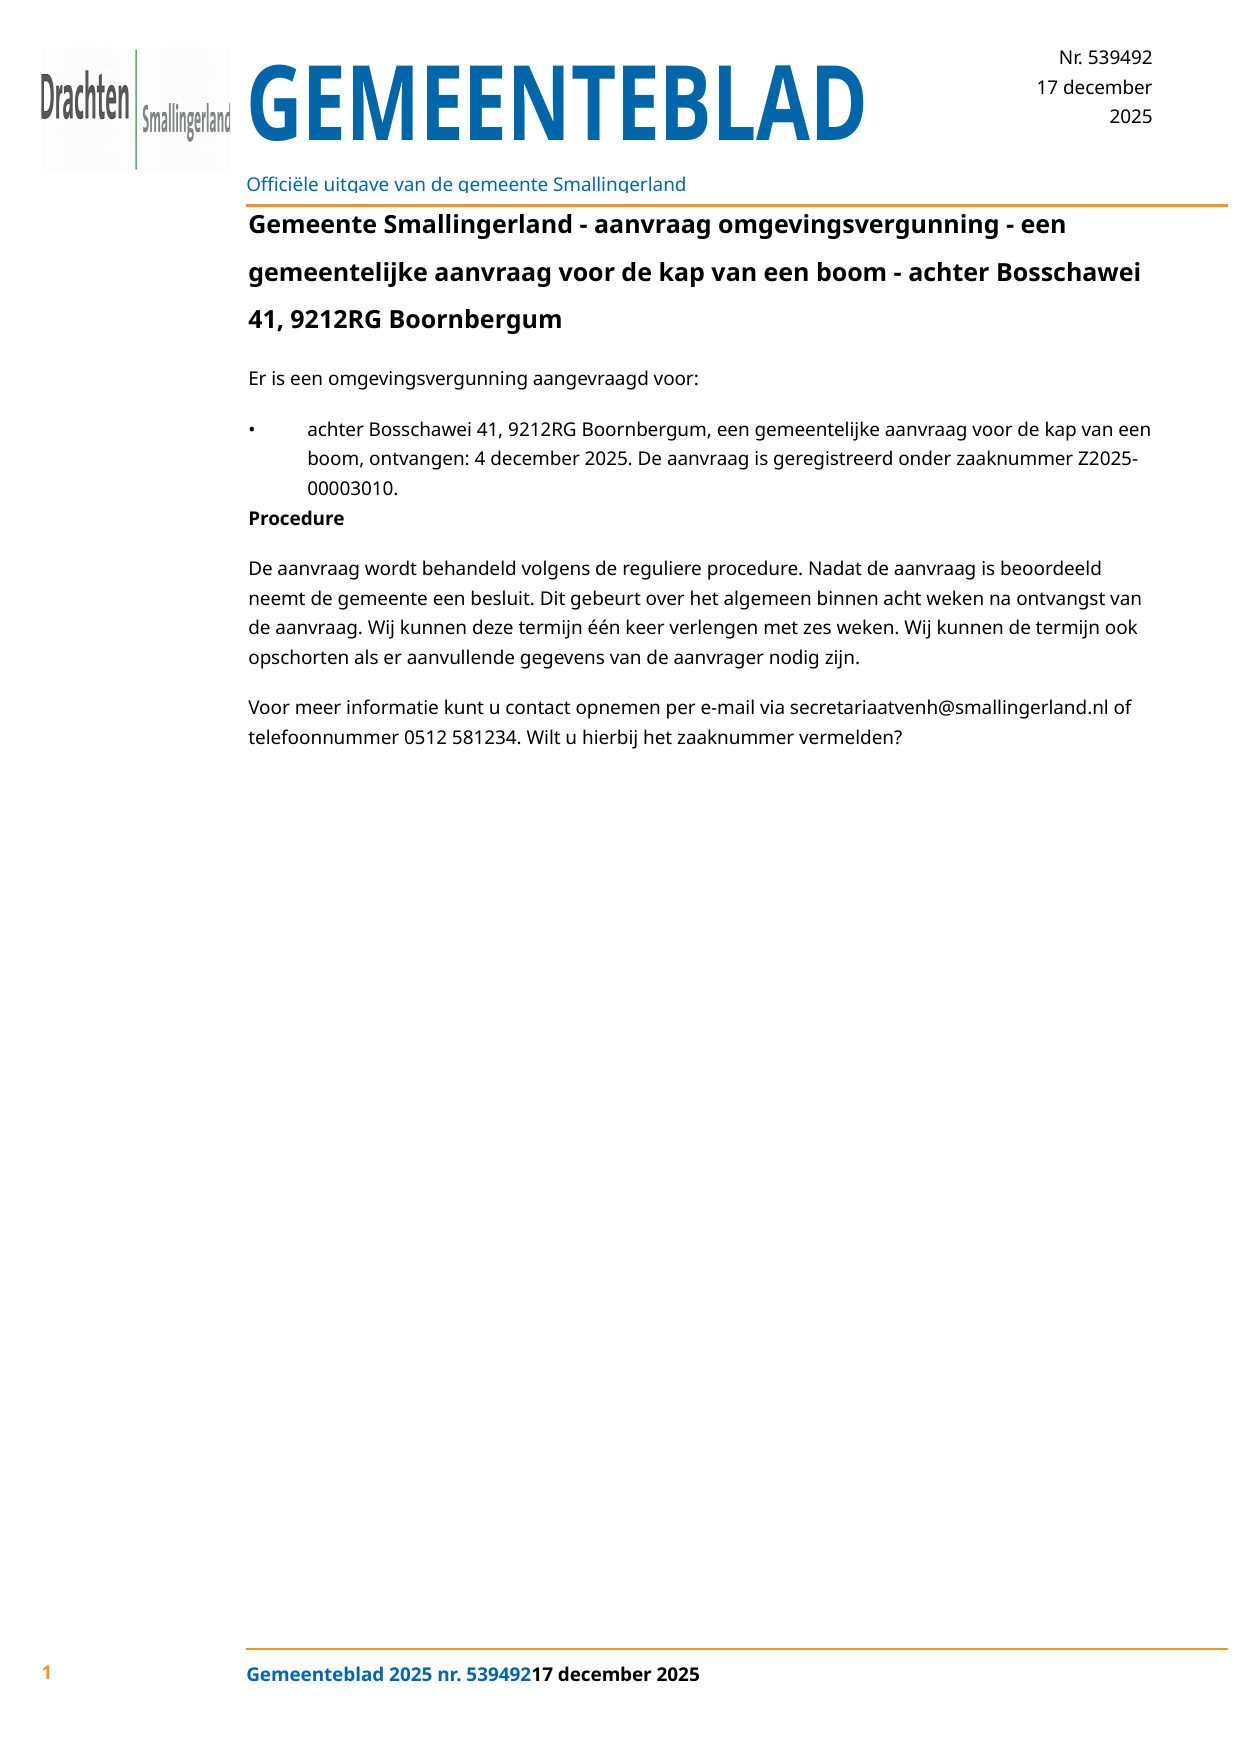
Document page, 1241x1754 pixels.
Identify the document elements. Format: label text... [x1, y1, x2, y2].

text Gemeente Smallingerland - aanvraag omgevingsvergunning - een gemeentelijke aanvraag voor de kap van een boom - achter Bosschawei 41, 9212RG Boornbergum [248, 207, 1152, 336]
picture [41, 47, 231, 172]
text De aanvraag wordt behandeld volgens de reguliere procedure. Nadat de aanvraag is beoordeeld neemt de gemeente een besluit. Dit gebeurt over het algemeen binnen acht weken na ontvangst van de aanvraag. Wij kunnen deze termijn één keer verlengen met zes weken. Wij kunnen de termijn ook opschorten als er aanvullende gegevens van de aanvrager nodig zijn. [248, 555, 1152, 669]
text Er is een omgevingsvergunning aangevraagd voor: [248, 366, 1152, 391]
text Voor meer informatie kunt u contact opnemen per e-mail via secretariaatvenh@smallingerland.nl of telefoonnummer 0512 581234. Wilt u hierbij het zaaknummer vermelden? [248, 694, 1152, 749]
text Procedure [248, 505, 1152, 530]
list achter Bosschawei 41, 9212RG Boornbergum, een gemeentelijke aanvraag voor de kap van een boom, ontvangen: 4 december 2025. De aanvraag is geregistreerd onder zaaknummer Z2025-00003010. [248, 416, 1152, 501]
